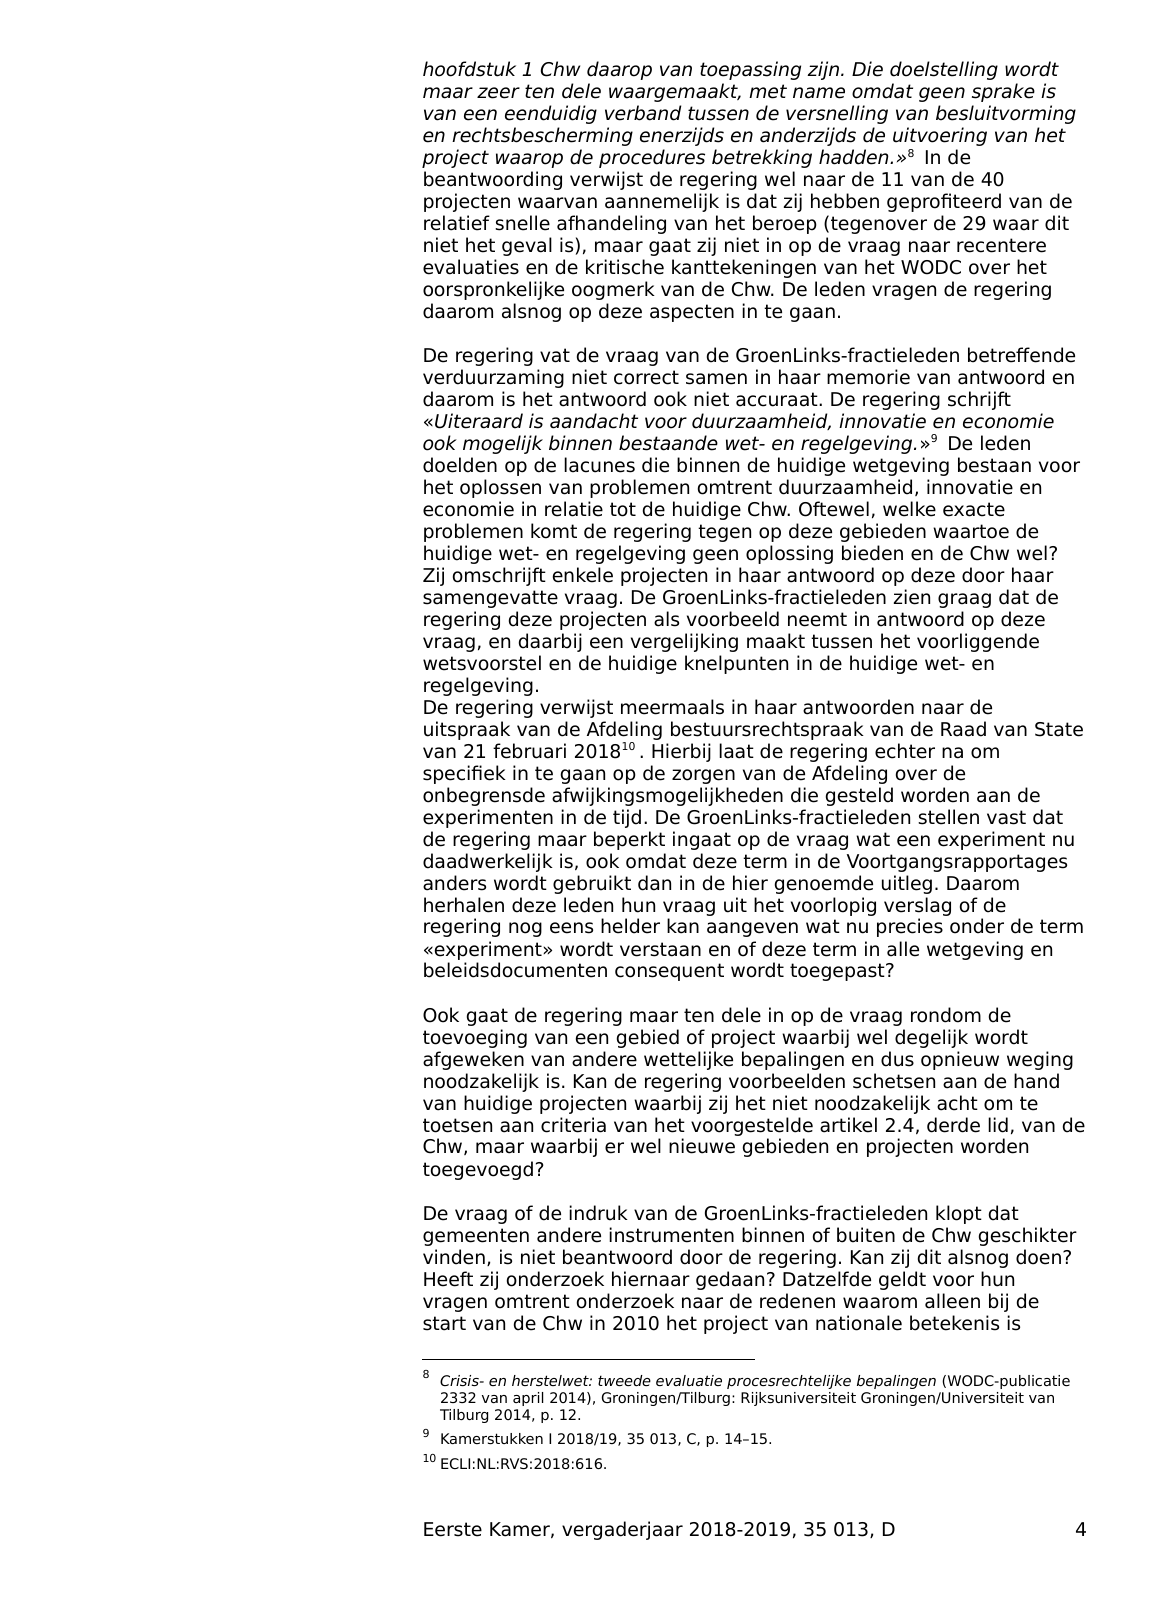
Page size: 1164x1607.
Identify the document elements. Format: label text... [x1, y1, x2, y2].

text De vraag of de indruk van de GroenLinks-fractieleden klopt dat gemeenten andere instrumenten binnen of buiten de Chw geschikter vinden, is niet beantwoord door de regering. Kan zij dit alsnog doen? Heeft zij onderzoek hiernaar gedaan? Datzelfde geldt voor hun vragen omtrent onderzoek naar de redenen waarom alleen bij de start van de Chw in 2010 het project van nationale betekenis is [422, 1203, 1087, 1334]
text Kamerstukken I 2018/19, 35 013, C, p. 14–15. [422, 1427, 1087, 1449]
text hoofdstuk 1 Chw daarop van toepassing zijn. Die doelstelling wordt maar zeer ten dele waargemaakt, met name omdat geen sprake is van een eenduidig verband tussen de versnelling van besluitvorming en rechtsbescherming enerzijds en anderzijds de uitvoering van het project waarop de procedures betrekking hadden.» In de beantwoording verwijst de regering wel naar de 11 van de 40 projecten waarvan aannemelijk is dat zij hebben geprofiteerd van de relatief snelle afhandeling van het beroep (tegenover de 29 waar dit niet het geval is), maar gaat zij niet in op de vraag naar recentere evaluaties en de kritische kanttekeningen van het WODC over het oorspronkelijke oogmerk van de Chw. De leden vragen de regering daarom alsnog op deze aspecten in te gaan. [422, 59, 1087, 323]
text Ook gaat de regering maar ten dele in op de vraag rondom de toevoeging van een gebied of project waarbij wel degelijk wordt afgeweken van andere wettelijke bepalingen en dus opnieuw weging noodzakelijk is. Kan de regering voorbeelden schetsen aan de hand van huidige projecten waarbij zij het niet noodzakelijk acht om te toetsen aan criteria van het voorgestelde artikel 2.4, derde lid, van de Chw, maar waarbij er wel nieuwe gebieden en projecten worden toegevoegd? [422, 1004, 1087, 1180]
text De regering vat de vraag van de GroenLinks-fractieleden betreffende verduurzaming niet correct samen in haar memorie van antwoord en daarom is het antwoord ook niet accuraat. De regering schrijft «Uiteraard is aandacht voor duurzaamheid, innovatie en economie ook mogelijk binnen bestaande wet- en regelgeving.» De leden doelden op de lacunes die binnen de huidige wetgeving bestaan voor het oplossen van problemen omtrent duurzaamheid, innovatie en economie in relatie tot de huidige Chw. Oftewel, welke exacte problemen komt de regering tegen op deze gebieden waartoe de huidige wet- en regelgeving geen oplossing bieden en de Chw wel? Zij omschrijft enkele projecten in haar antwoord op deze door haar samengevatte vraag. De GroenLinks-fractieleden zien graag dat de regering deze projecten als voorbeeld neemt in antwoord op deze vraag, en daarbij een vergelijking maakt tussen het voorliggende wetsvoorstel en de huidige knelpunten in de huidige wet- en regelgeving. [422, 345, 1087, 697]
text De regering verwijst meermaals in haar antwoorden naar de uitspraak van de Afdeling bestuursrechtspraak van de Raad van State van 21 februari 2018. Hierbij laat de regering echter na om specifiek in te gaan op de zorgen van de Afdeling over de onbegrensde afwijkingsmogelijkheden die gesteld worden aan de experimenten in de tijd. De GroenLinks-fractieleden stellen vast dat de regering maar beperkt ingaat op de vraag wat een experiment nu daadwerkelijk is, ook omdat deze term in de Voortgangsrapportages anders wordt gebruikt dan in de hier genoemde uitleg. Daarom herhalen deze leden hun vraag uit het voorlopig verslag of de regering nog eens helder kan aangeven wat nu precies onder de term «experiment» wordt verstaan en of deze term in alle wetgeving en beleidsdocumenten consequent wordt toegepast? [422, 697, 1087, 982]
text ECLI:NL:RVS:2018:616. [422, 1452, 1087, 1474]
text Crisis- en herstelwet: tweede evaluatie procesrechtelijke bepalingen (WODC-publicatie 2332 van april 2014), Groningen/Tilburg: Rijksuniversiteit Groningen/Universiteit van Tilburg 2014, p. 12. [422, 1368, 1087, 1424]
